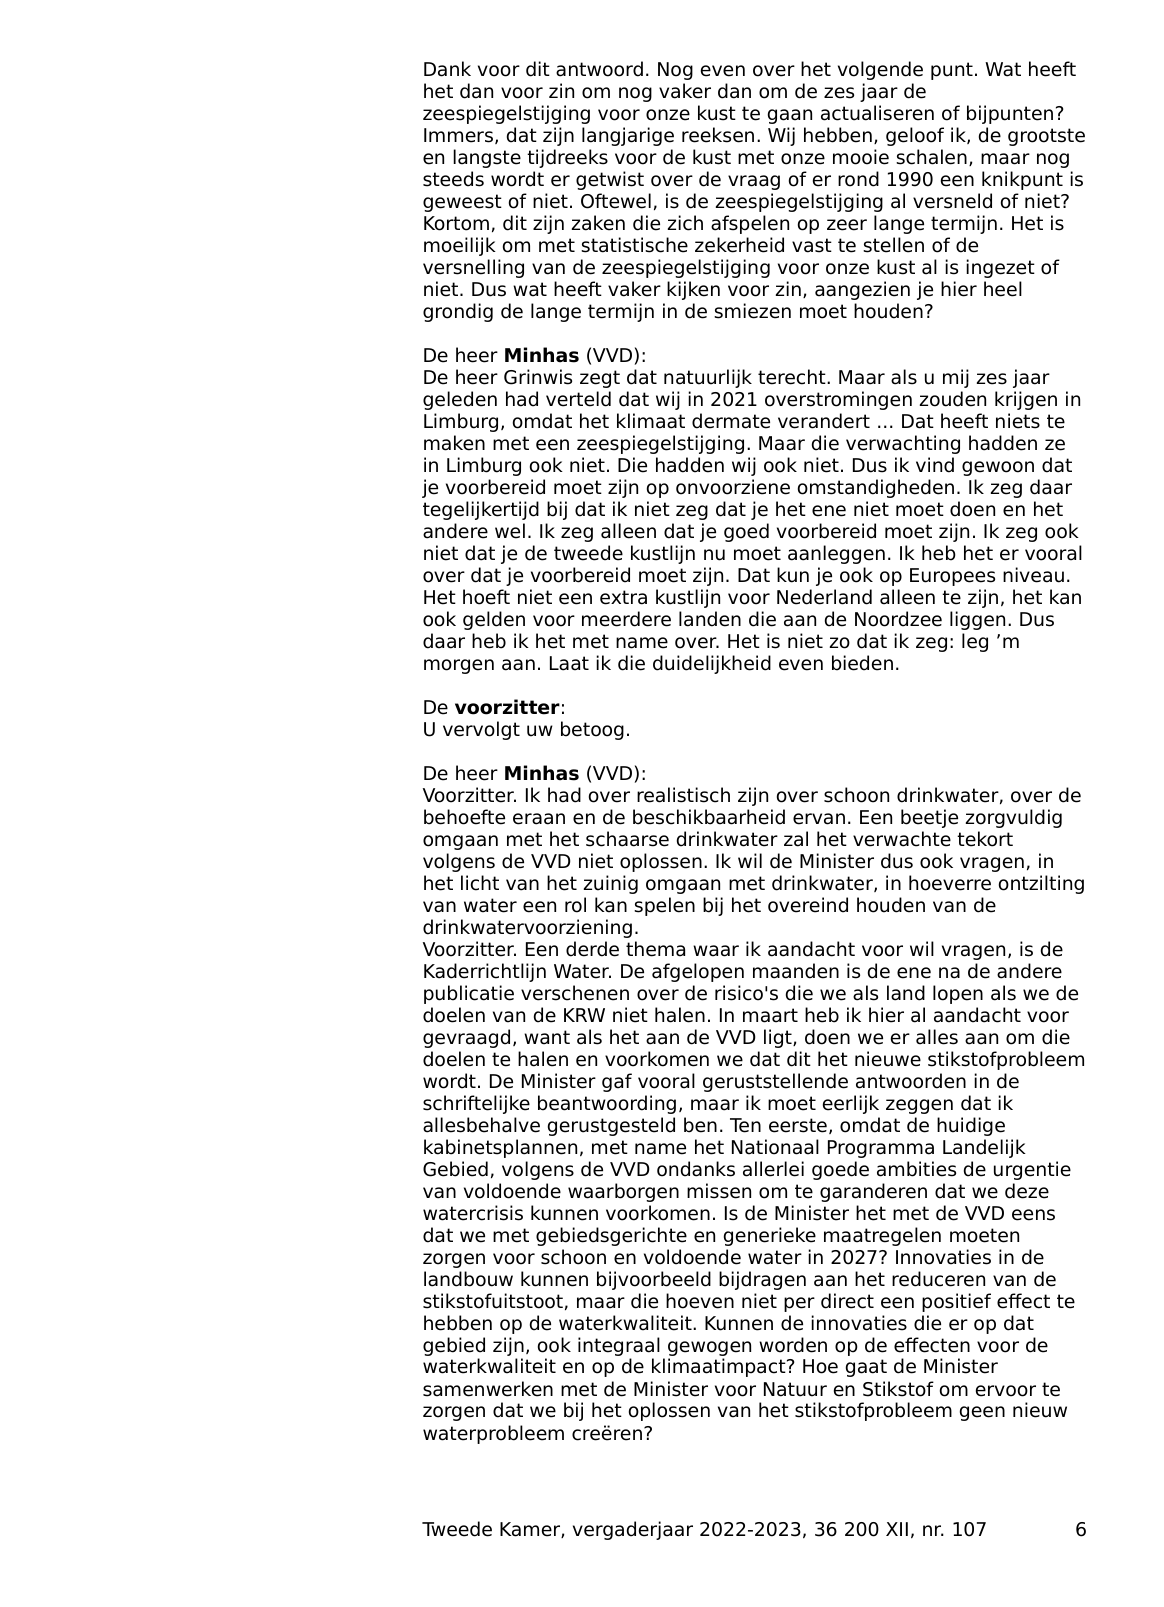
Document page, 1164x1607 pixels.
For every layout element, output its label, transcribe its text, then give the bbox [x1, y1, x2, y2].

text U vervolgt uw betoog. [422, 719, 1087, 741]
text De voorzitter: [422, 697, 1087, 719]
text Voorzitter. Ik had over realistisch zijn over schoon drinkwater, over de behoefte eraan en de beschikbaarheid ervan. Een beetje zorgvuldig omgaan met het schaarse drinkwater zal het verwachte tekort volgens de VVD niet oplossen. Ik wil de Minister dus ook vragen, in het licht van het zuinig omgaan met drinkwater, in hoeverre ontzilting van water een rol kan spelen bij het overeind houden van de drinkwatervoorziening. [422, 785, 1087, 939]
text Voorzitter. Een derde thema waar ik aandacht voor wil vragen, is de Kaderrichtlijn Water. De afgelopen maanden is de ene na de andere publicatie verschenen over de risico's die we als land lopen als we de doelen van de KRW niet halen. In maart heb ik hier al aandacht voor gevraagd, want als het aan de VVD ligt, doen we er alles aan om die doelen te halen en voorkomen we dat dit het nieuwe stikstofprobleem wordt. De Minister gaf vooral geruststellende antwoorden in de schriftelijke beantwoording, maar ik moet eerlijk zeggen dat ik allesbehalve gerustgesteld ben. Ten eerste, omdat de huidige kabinetsplannen, met name het Nationaal Programma Landelijk Gebied, volgens de VVD ondanks allerlei goede ambities de urgentie van voldoende waarborgen missen om te garanderen dat we deze watercrisis kunnen voorkomen. Is de Minister het met de VVD eens dat we met gebiedsgerichte en generieke maatregelen moeten zorgen voor schoon en voldoende water in 2027? Innovaties in de landbouw kunnen bijvoorbeeld bijdragen aan het reduceren van de stikstofuitstoot, maar die hoeven niet per direct een positief effect te hebben op de waterkwaliteit. Kunnen de innovaties die er op dat gebied zijn, ook integraal gewogen worden op de effecten voor de waterkwaliteit en op de klimaatimpact? Hoe gaat de Minister samenwerken met de Minister voor Natuur en Stikstof om ervoor te zorgen dat we bij het oplossen van het stikstofprobleem geen nieuw waterprobleem creëren? [422, 939, 1087, 1444]
text Dank voor dit antwoord. Nog even over het volgende punt. Wat heeft het dan voor zin om nog vaker dan om de zes jaar de zeespiegelstijging voor onze kust te gaan actualiseren of bijpunten? Immers, dat zijn langjarige reeksen. Wij hebben, geloof ik, de grootste en langste tijdreeks voor de kust met onze mooie schalen, maar nog steeds wordt er getwist over de vraag of er rond 1990 een knikpunt is geweest of niet. Oftewel, is de zeespiegelstijging al versneld of niet? Kortom, dit zijn zaken die zich afspelen op zeer lange termijn. Het is moeilijk om met statistische zekerheid vast te stellen of de versnelling van de zeespiegelstijging voor onze kust al is ingezet of niet. Dus wat heeft vaker kijken voor zin, aangezien je hier heel grondig de lange termijn in de smiezen moet houden? [422, 59, 1087, 323]
text De heer Minhas (VVD): [422, 763, 1087, 785]
text De heer Grinwis zegt dat natuurlijk terecht. Maar als u mij zes jaar geleden had verteld dat wij in 2021 overstromingen zouden krijgen in Limburg, omdat het klimaat dermate verandert ... Dat heeft niets te maken met een zeespiegelstijging. Maar die verwachting hadden ze in Limburg ook niet. Die hadden wij ook niet. Dus ik vind gewoon dat je voorbereid moet zijn op onvoorziene omstandigheden. Ik zeg daar tegelijkertijd bij dat ik niet zeg dat je het ene niet moet doen en het andere wel. Ik zeg alleen dat je goed voorbereid moet zijn. Ik zeg ook niet dat je de tweede kustlijn nu moet aanleggen. Ik heb het er vooral over dat je voorbereid moet zijn. Dat kun je ook op Europees niveau. Het hoeft niet een extra kustlijn voor Nederland alleen te zijn, het kan ook gelden voor meerdere landen die aan de Noordzee liggen. Dus daar heb ik het met name over. Het is niet zo dat ik zeg: leg ’m morgen aan. Laat ik die duidelijkheid even bieden. [422, 367, 1087, 675]
text De heer Minhas (VVD): [422, 345, 1087, 367]
